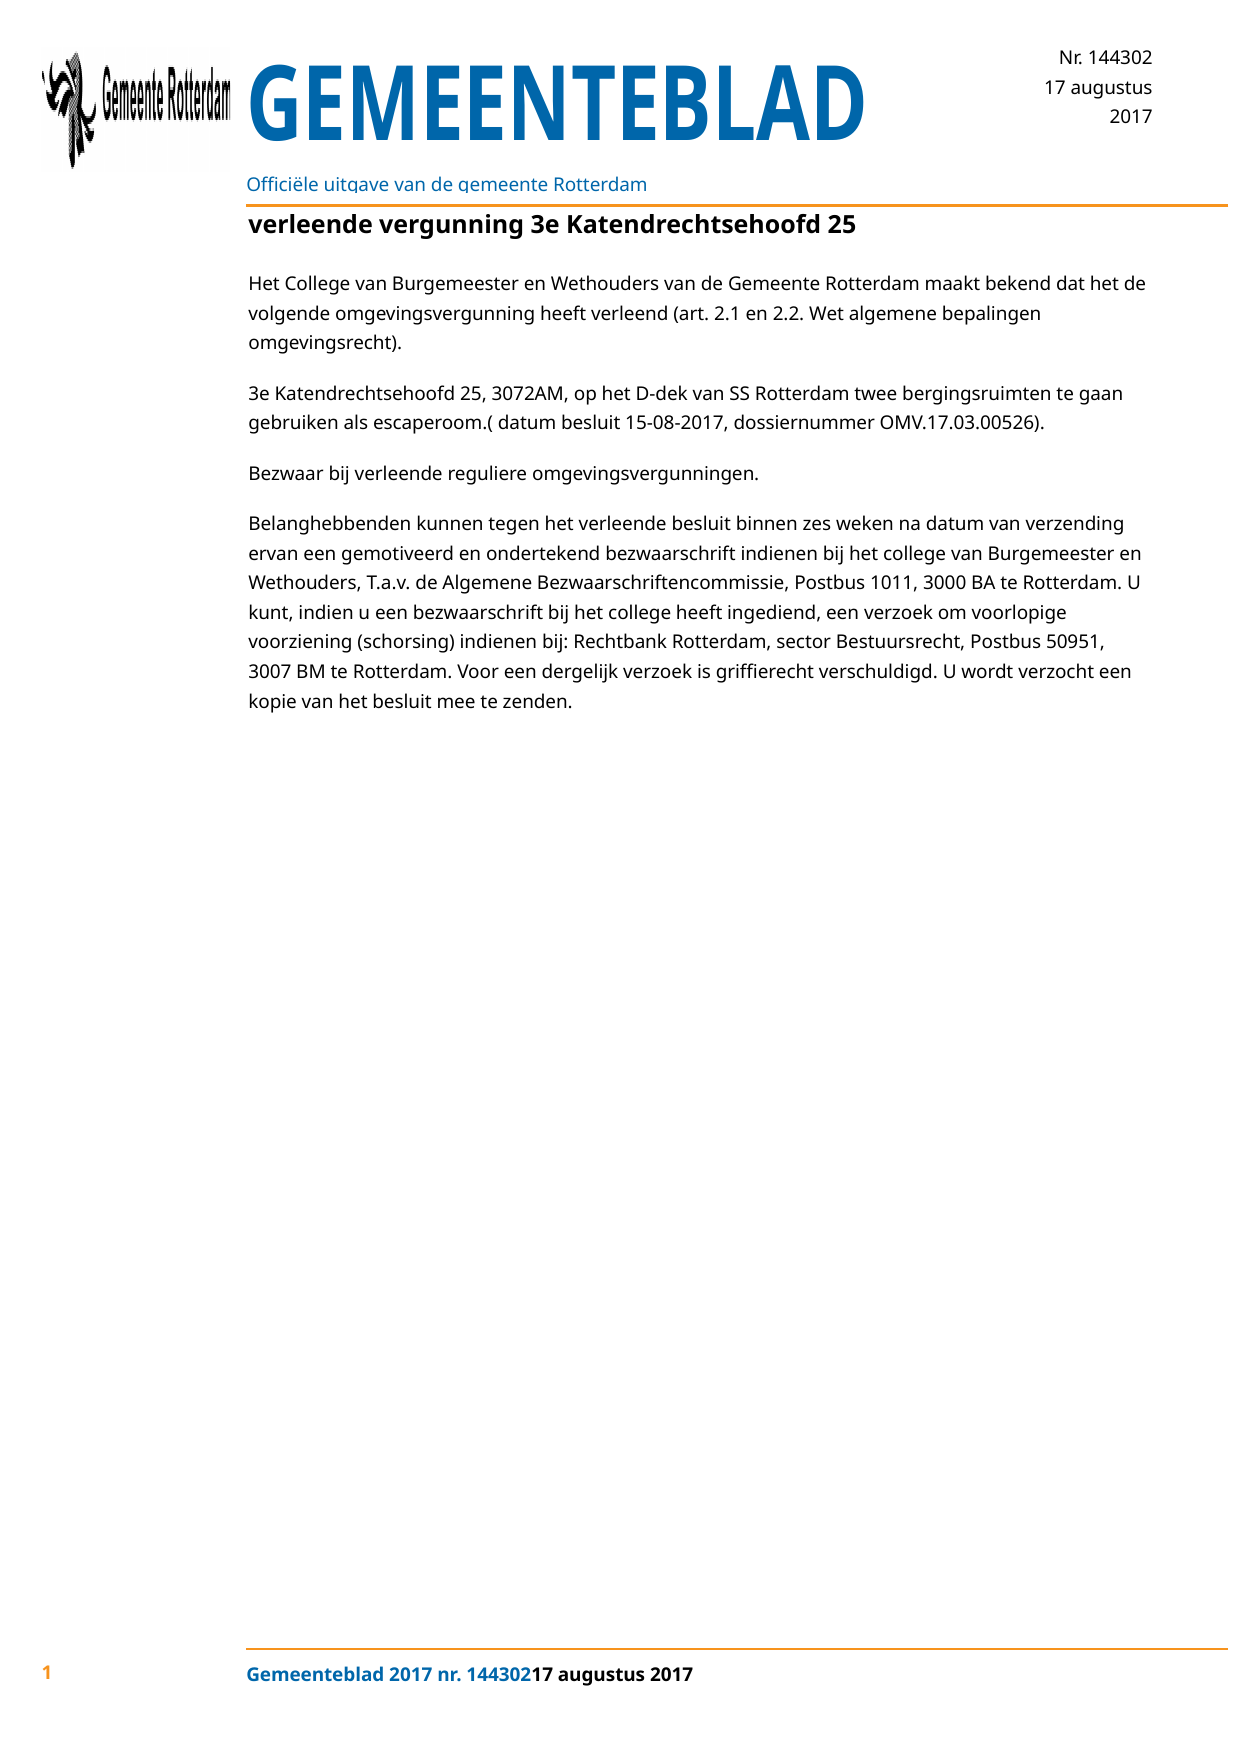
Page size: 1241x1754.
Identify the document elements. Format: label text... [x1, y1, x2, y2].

text verleende vergunning 3e Katendrechtsehoofd 25 [248, 207, 1152, 241]
text Het College van Burgemeester en Wethouders van de Gemeente Rotterdam maakt bekend dat het de volgende omgevingsvergunning heeft verleend (art. 2.1 en 2.2. Wet algemene bepalingen omgevingsrecht). [248, 270, 1152, 355]
text 3e Katendrechtsehoofd 25, 3072AM, op het D-dek van SS Rotterdam twee bergingsruimten te gaan gebruiken als escaperoom.( datum besluit 15-08-2017, dossiernummer OMV.17.03.00526). [248, 380, 1152, 435]
text Bezwaar bij verleende reguliere omgevingsvergunningen. [248, 460, 1152, 486]
picture [41, 47, 231, 172]
text Belanghebbenden kunnen tegen het verleende besluit binnen zes weken na datum van verzending ervan een gemotiveerd en ondertekend bezwaarschrift indienen bij het college van Burgemeester en Wethouders, T.a.v. de Algemene Bezwaarschriftencommissie, Postbus 1011, 3000 BA te Rotterdam. U kunt, indien u een bezwaarschrift bij het college heeft ingediend, een verzoek om voorlopige voorziening (schorsing) indienen bij: Rechtbank Rotterdam, sector Bestuursrecht, Postbus 50951, 3007 BM te Rotterdam. Voor een dergelijk verzoek is griffierecht verschuldigd. U wordt verzocht een kopie van het besluit mee te zenden. [248, 510, 1152, 713]
